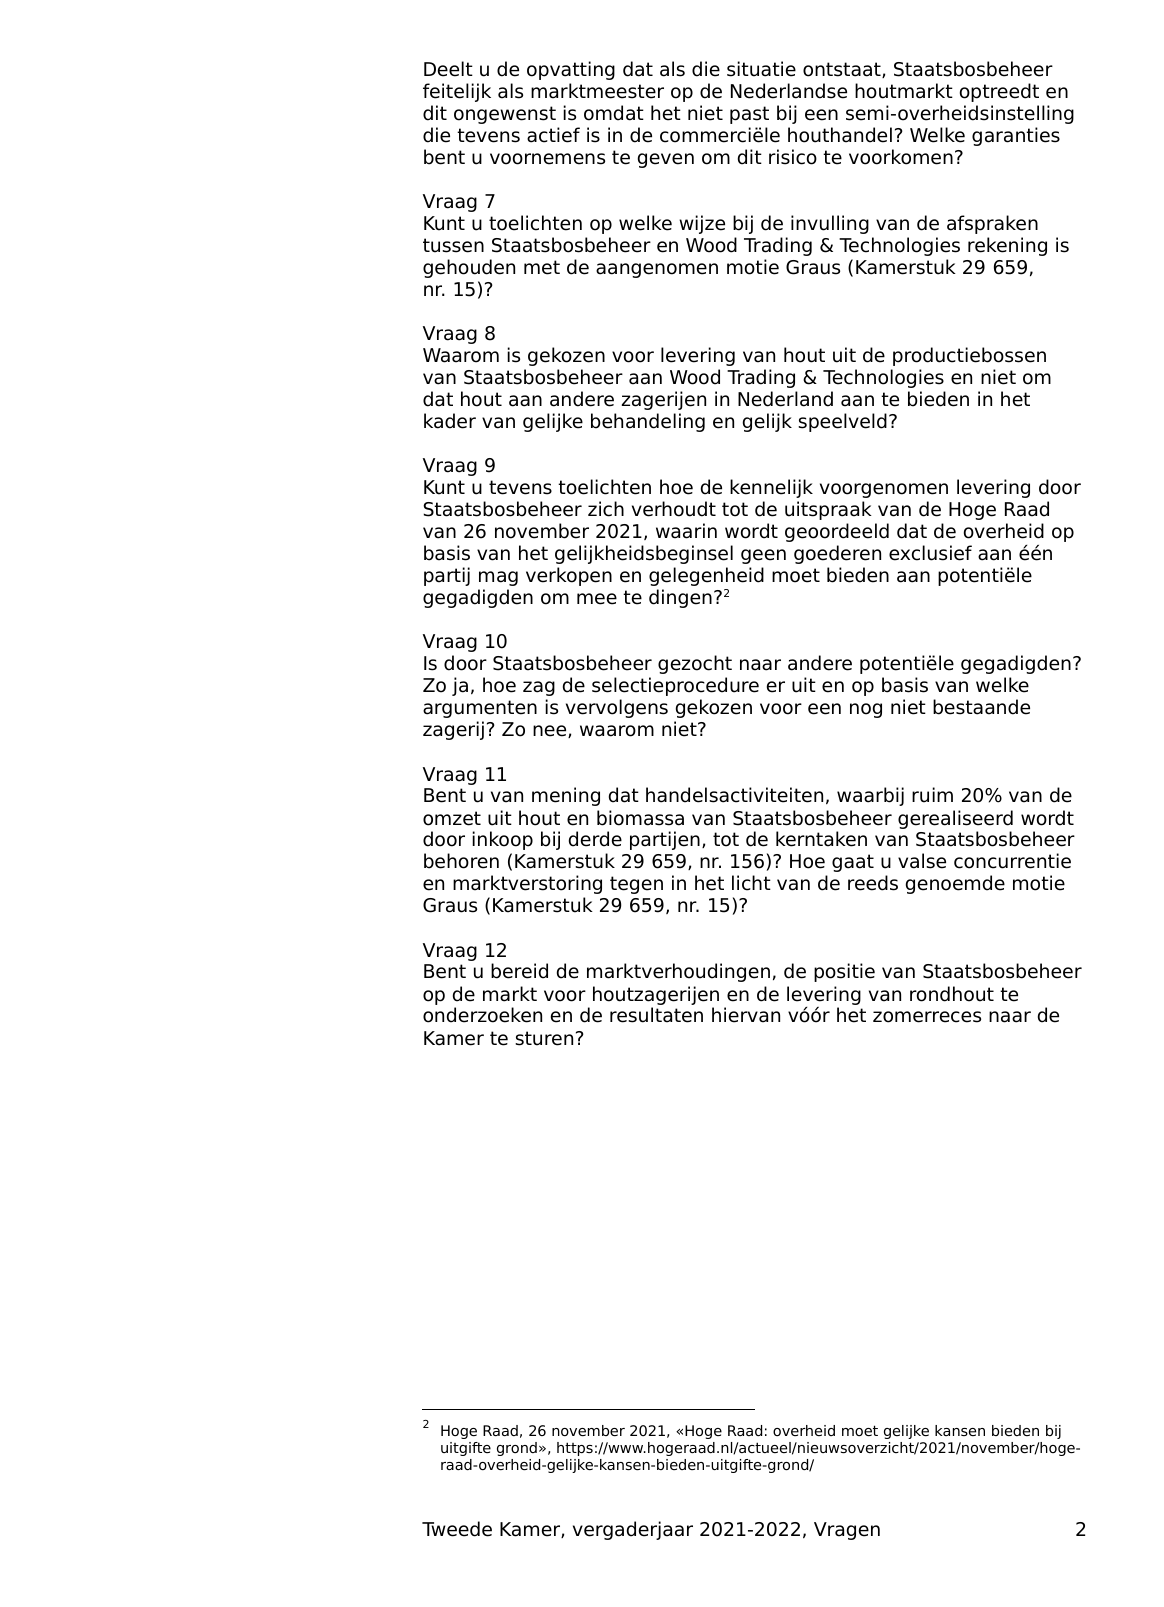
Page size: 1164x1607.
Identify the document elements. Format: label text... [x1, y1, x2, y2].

text Vraag 8 [422, 323, 1087, 345]
text Vraag 11 [422, 763, 1087, 785]
text Vraag 12 [422, 939, 1087, 961]
text Vraag 7 [422, 191, 1087, 213]
text Vraag 9 [422, 455, 1087, 477]
text Vraag 10 [422, 631, 1087, 653]
text Deelt u de opvatting dat als die situatie ontstaat, Staatsbosbeheer feitelijk als marktmeester op de Nederlandse houtmarkt optreedt en dit ongewenst is omdat het niet past bij een semi-overheidsinstelling die tevens actief is in de commerciële houthandel? Welke garanties bent u voornemens te geven om dit risico te voorkomen? [422, 59, 1087, 169]
text Hoge Raad, 26 november 2021, «Hoge Raad: overheid moet gelijke kansen bieden bij uitgifte grond», https://www.hogeraad.nl/actueel/nieuwsoverzicht/2021/november/hoge-raad-overheid-gelijke-kansen-bieden-uitgifte-grond/ [422, 1418, 1087, 1474]
text Is door Staatsbosbeheer gezocht naar andere potentiële gegadigden? Zo ja, hoe zag de selectieprocedure er uit en op basis van welke argumenten is vervolgens gekozen voor een nog niet bestaande zagerij? Zo nee, waarom niet? [422, 653, 1087, 741]
text Bent u van mening dat handelsactiviteiten, waarbij ruim 20% van de omzet uit hout en biomassa van Staatsbosbeheer gerealiseerd wordt door inkoop bij derde partijen, tot de kerntaken van Staatsbosbeheer behoren (Kamerstuk 29 659, nr. 156)? Hoe gaat u valse concurrentie en marktverstoring tegen in het licht van de reeds genoemde motie Graus (Kamerstuk 29 659, nr. 15)? [422, 785, 1087, 917]
text Kunt u toelichten op welke wijze bij de invulling van de afspraken tussen Staatsbosbeheer en Wood Trading & Technologies rekening is gehouden met de aangenomen motie Graus (Kamerstuk 29 659, nr. 15)? [422, 213, 1087, 301]
text Kunt u tevens toelichten hoe de kennelijk voorgenomen levering door Staatsbosbeheer zich verhoudt tot de uitspraak van de Hoge Raad van 26 november 2021, waarin wordt geoordeeld dat de overheid op basis van het gelijkheidsbeginsel geen goederen exclusief aan één partij mag verkopen en gelegenheid moet bieden aan potentiële gegadigden om mee te dingen? [422, 477, 1087, 609]
text Bent u bereid de marktverhoudingen, de positie van Staatsbosbeheer op de markt voor houtzagerijen en de levering van rondhout te onderzoeken en de resultaten hiervan vóór het zomerreces naar de Kamer te sturen? [422, 961, 1087, 1049]
text Waarom is gekozen voor levering van hout uit de productiebossen van Staatsbosbeheer aan Wood Trading & Technologies en niet om dat hout aan andere zagerijen in Nederland aan te bieden in het kader van gelijke behandeling en gelijk speelveld? [422, 345, 1087, 433]
